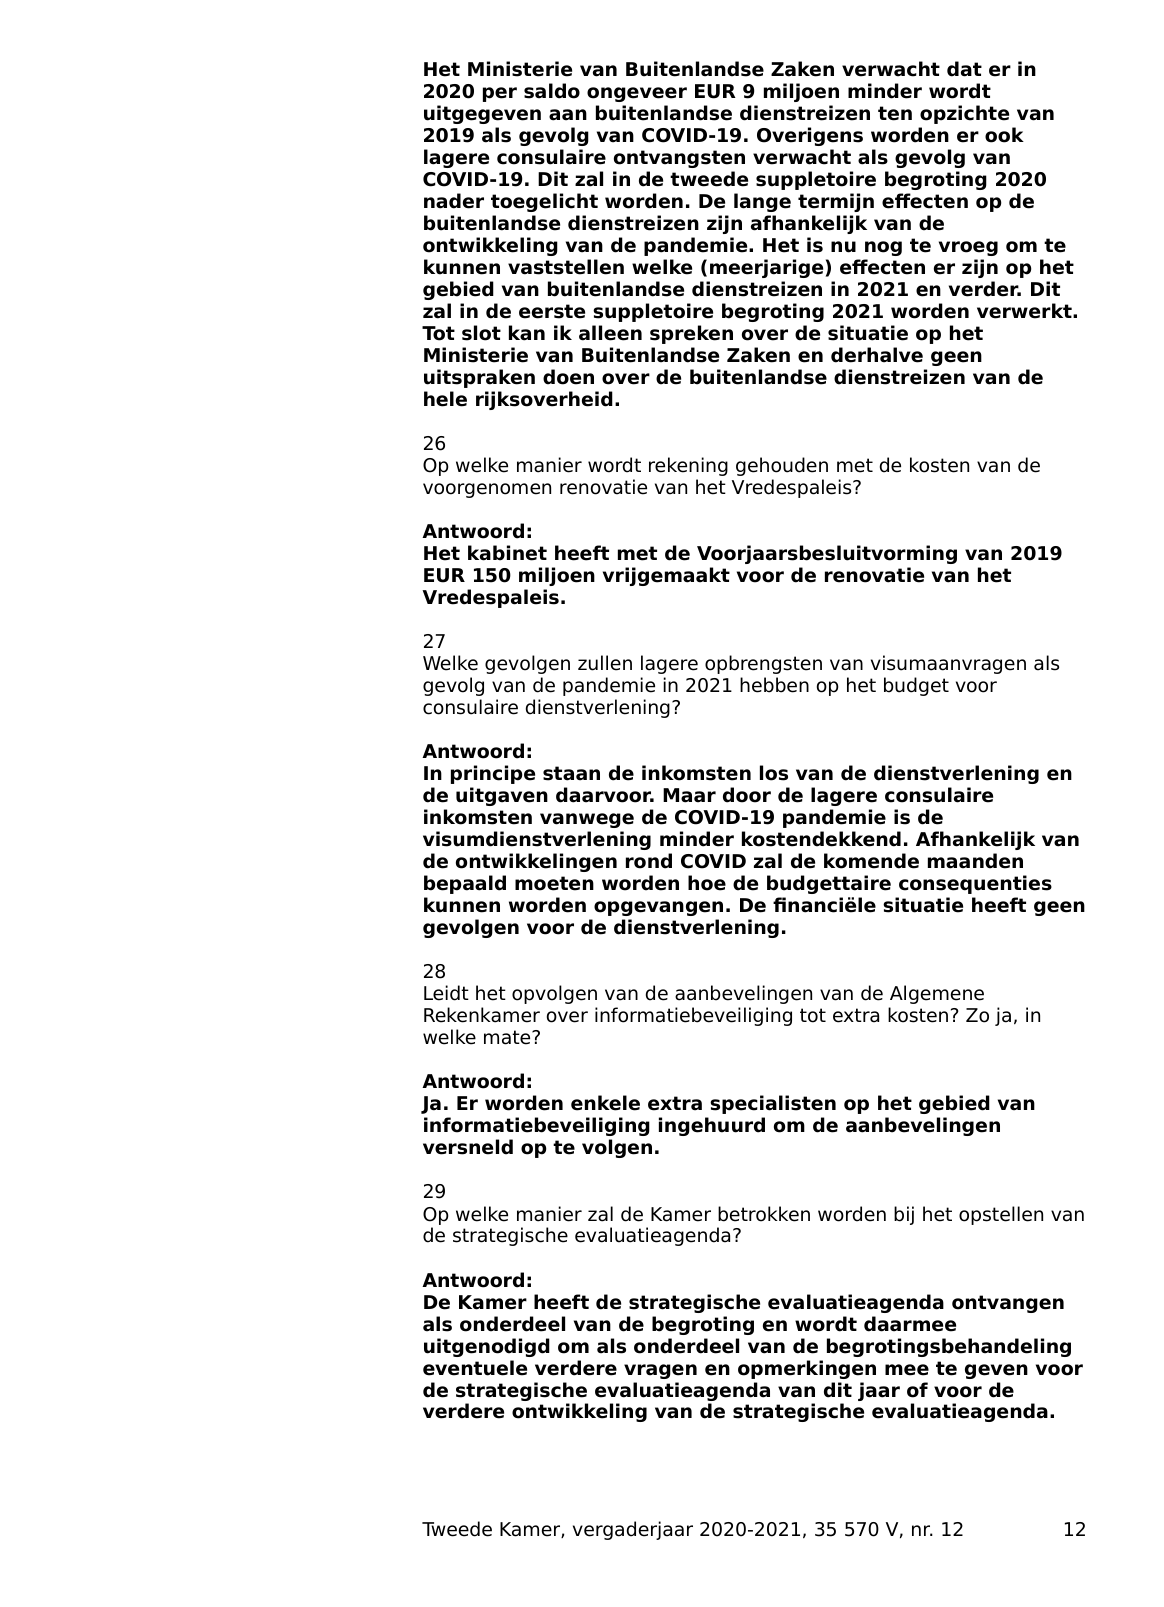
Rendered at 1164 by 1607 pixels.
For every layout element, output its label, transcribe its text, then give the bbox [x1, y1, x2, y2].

text Het Ministerie van Buitenlandse Zaken verwacht dat er in 2020 per saldo ongeveer EUR 9 miljoen minder wordt uitgegeven aan buitenlandse dienstreizen ten opzichte van 2019 als gevolg van COVID-19. Overigens worden er ook lagere consulaire ontvangsten verwacht als gevolg van COVID-19. Dit zal in de tweede suppletoire begroting 2020 nader toegelicht worden. De lange termijn effecten op de buitenlandse dienstreizen zijn afhankelijk van de ontwikkeling van de pandemie. Het is nu nog te vroeg om te kunnen vaststellen welke (meerjarige) effecten er zijn op het gebied van buitenlandse dienstreizen in 2021 en verder. Dit zal in de eerste suppletoire begroting 2021 worden verwerkt. Tot slot kan ik alleen spreken over de situatie op het Ministerie van Buitenlandse Zaken en derhalve geen uitspraken doen over de buitenlandse dienstreizen van de hele rijksoverheid. [422, 59, 1087, 411]
text 26 [422, 433, 1087, 455]
text Antwoord: [422, 1269, 1087, 1292]
text Antwoord: [422, 521, 1087, 543]
text Leidt het opvolgen van de aanbevelingen van de Algemene Rekenkamer over informatiebeveiliging tot extra kosten? Zo ja, in welke mate? [422, 983, 1087, 1049]
text Op welke manier zal de Kamer betrokken worden bij het opstellen van de strategische evaluatieagenda? [422, 1203, 1087, 1247]
text Het kabinet heeft met de Voorjaarsbesluitvorming van 2019 EUR 150 miljoen vrijgemaakt voor de renovatie van het Vredespaleis. [422, 543, 1087, 609]
text De Kamer heeft de strategische evaluatieagenda ontvangen als onderdeel van de begroting en wordt daarmee uitgenodigd om als onderdeel van de begrotingsbehandeling eventuele verdere vragen en opmerkingen mee te geven voor de strategische evaluatieagenda van dit jaar of voor de verdere ontwikkeling van de strategische evaluatieagenda. [422, 1292, 1087, 1423]
text Op welke manier wordt rekening gehouden met de kosten van de voorgenomen renovatie van het Vredespaleis? [422, 455, 1087, 499]
text Antwoord: [422, 741, 1087, 763]
text In principe staan de inkomsten los van de dienstverlening en de uitgaven daarvoor. Maar door de lagere consulaire inkomsten vanwege de COVID-19 pandemie is de visumdienstverlening minder kostendekkend. Afhankelijk van de ontwikkelingen rond COVID zal de komende maanden bepaald moeten worden hoe de budgettaire consequenties kunnen worden opgevangen. De financiële situatie heeft geen gevolgen voor de dienstverlening. [422, 763, 1087, 939]
text Antwoord: [422, 1071, 1087, 1093]
text 29 [422, 1181, 1087, 1203]
text 28 [422, 961, 1087, 983]
text Welke gevolgen zullen lagere opbrengsten van visumaanvragen als gevolg van de pandemie in 2021 hebben op het budget voor consulaire dienstverlening? [422, 653, 1087, 719]
text 27 [422, 631, 1087, 653]
text Ja. Er worden enkele extra specialisten op het gebied van informatiebeveiliging ingehuurd om de aanbevelingen versneld op te volgen. [422, 1093, 1087, 1159]
